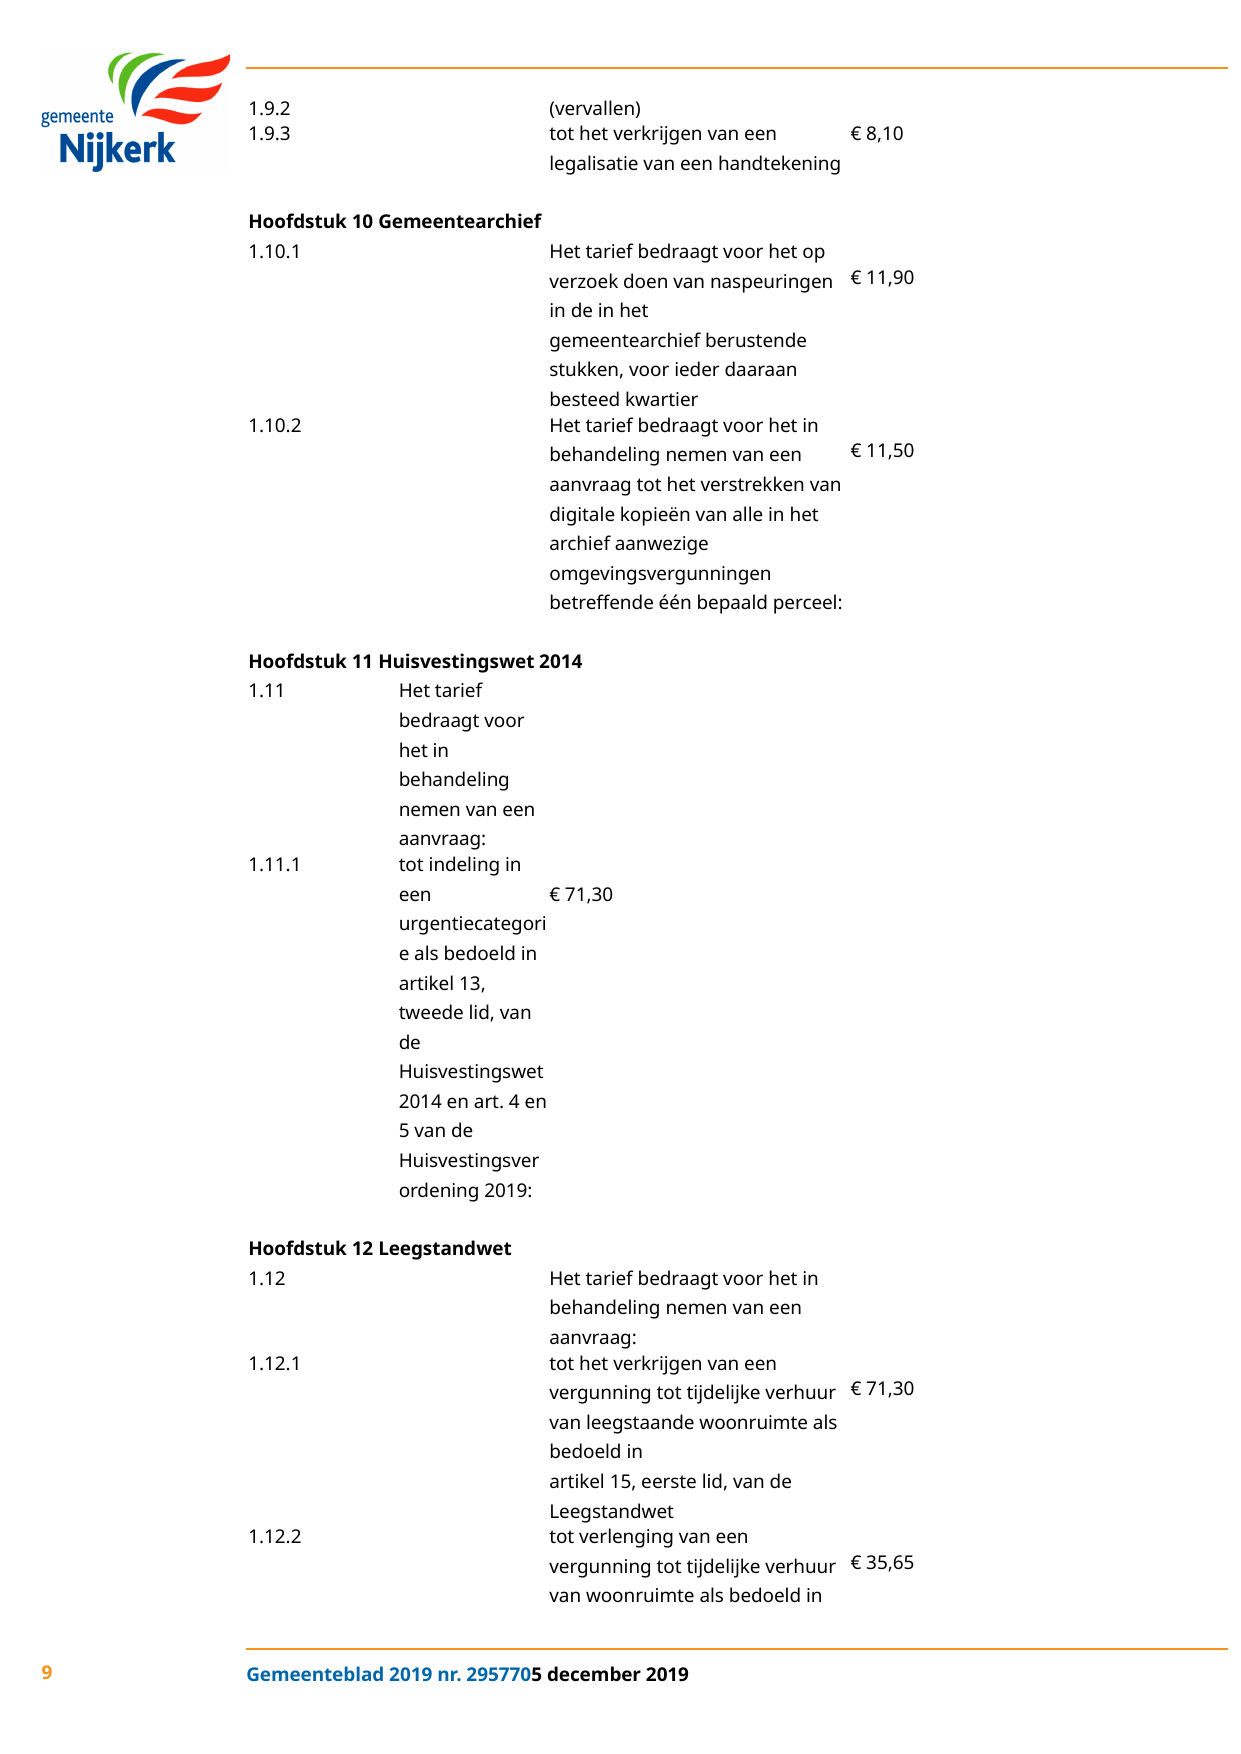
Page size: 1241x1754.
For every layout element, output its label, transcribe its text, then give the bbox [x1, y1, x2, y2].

table_header [850, 1265, 1152, 1350]
table_cell Het tarief bedraagt voor het in behandeling nemen van een aanvraag tot het verstrekken van digitale kopieën van alle in het archief aanwezige omgevingsvergunningen betreffende één bepaald perceel: [549, 412, 850, 615]
table_cell € 71,30 [850, 1376, 1152, 1523]
table_header [850, 238, 1152, 264]
table_header 1.10.1 [248, 238, 549, 412]
table_header 1.12 [248, 1265, 549, 1350]
table_cell [850, 1524, 1152, 1549]
table_cell tot verlenging van een vergunning tot tijdelijke verhuur van woonruimte als bedoeld in [549, 1524, 850, 1608]
table_cell [850, 1350, 1152, 1376]
table_cell 1.10.2 [248, 412, 549, 615]
text Hoofdstuk 10 Gemeentearchief [248, 209, 1152, 234]
table_header 1.11 [248, 678, 398, 851]
table_header Het tarief bedraagt voor het op verzoek doen van naspeuringen in de in het gemeentearchief berustende stukken, voor ieder daaraan besteed kwartier [549, 238, 850, 412]
picture [41, 47, 231, 172]
table_cell tot het verkrijgen van een vergunning tot tijdelijke verhuur van leegstaande woonruimte als bedoeld in artikel 15, eerste lid, van de Leegstandwet [549, 1350, 850, 1523]
table_cell 1.9.3 [248, 121, 549, 176]
table_header [549, 678, 700, 851]
text Hoofdstuk 11 Huisvestingswet 2014 [248, 648, 1152, 674]
table_cell [850, 412, 1152, 438]
table_cell 1.12.2 [248, 1524, 549, 1608]
table_cell 1.9.2 [248, 95, 549, 121]
table_cell [850, 95, 1152, 121]
table_cell (vervallen) [549, 95, 850, 121]
table_header Het tarief bedraagt voor het in behandeling nemen van een aanvraag: [399, 678, 549, 851]
table_cell tot het verkrijgen van een legalisatie van een handtekening [549, 121, 850, 176]
table_cell € 71,30 [549, 851, 700, 1202]
table_header Het tarief bedraagt voor het in behandeling nemen van een aanvraag: [549, 1265, 850, 1350]
table_cell € 35,65 [850, 1549, 1152, 1608]
table_cell € 8,10 [850, 121, 1152, 176]
table_cell 1.11.1 [248, 851, 398, 1202]
text Hoofdstuk 12 Leegstandwet [248, 1235, 1152, 1261]
table_cell € 11,90 [850, 264, 1152, 412]
table_cell tot indeling in een urgentiecategorie als bedoeld in artikel 13, tweede lid, van de Huisvestingswet 2014 en art. 4 en 5 van de Huisvestingsverordening 2019: [399, 851, 549, 1202]
table_cell 1.12.1 [248, 1350, 549, 1523]
table_cell € 11,50 [850, 438, 1152, 615]
